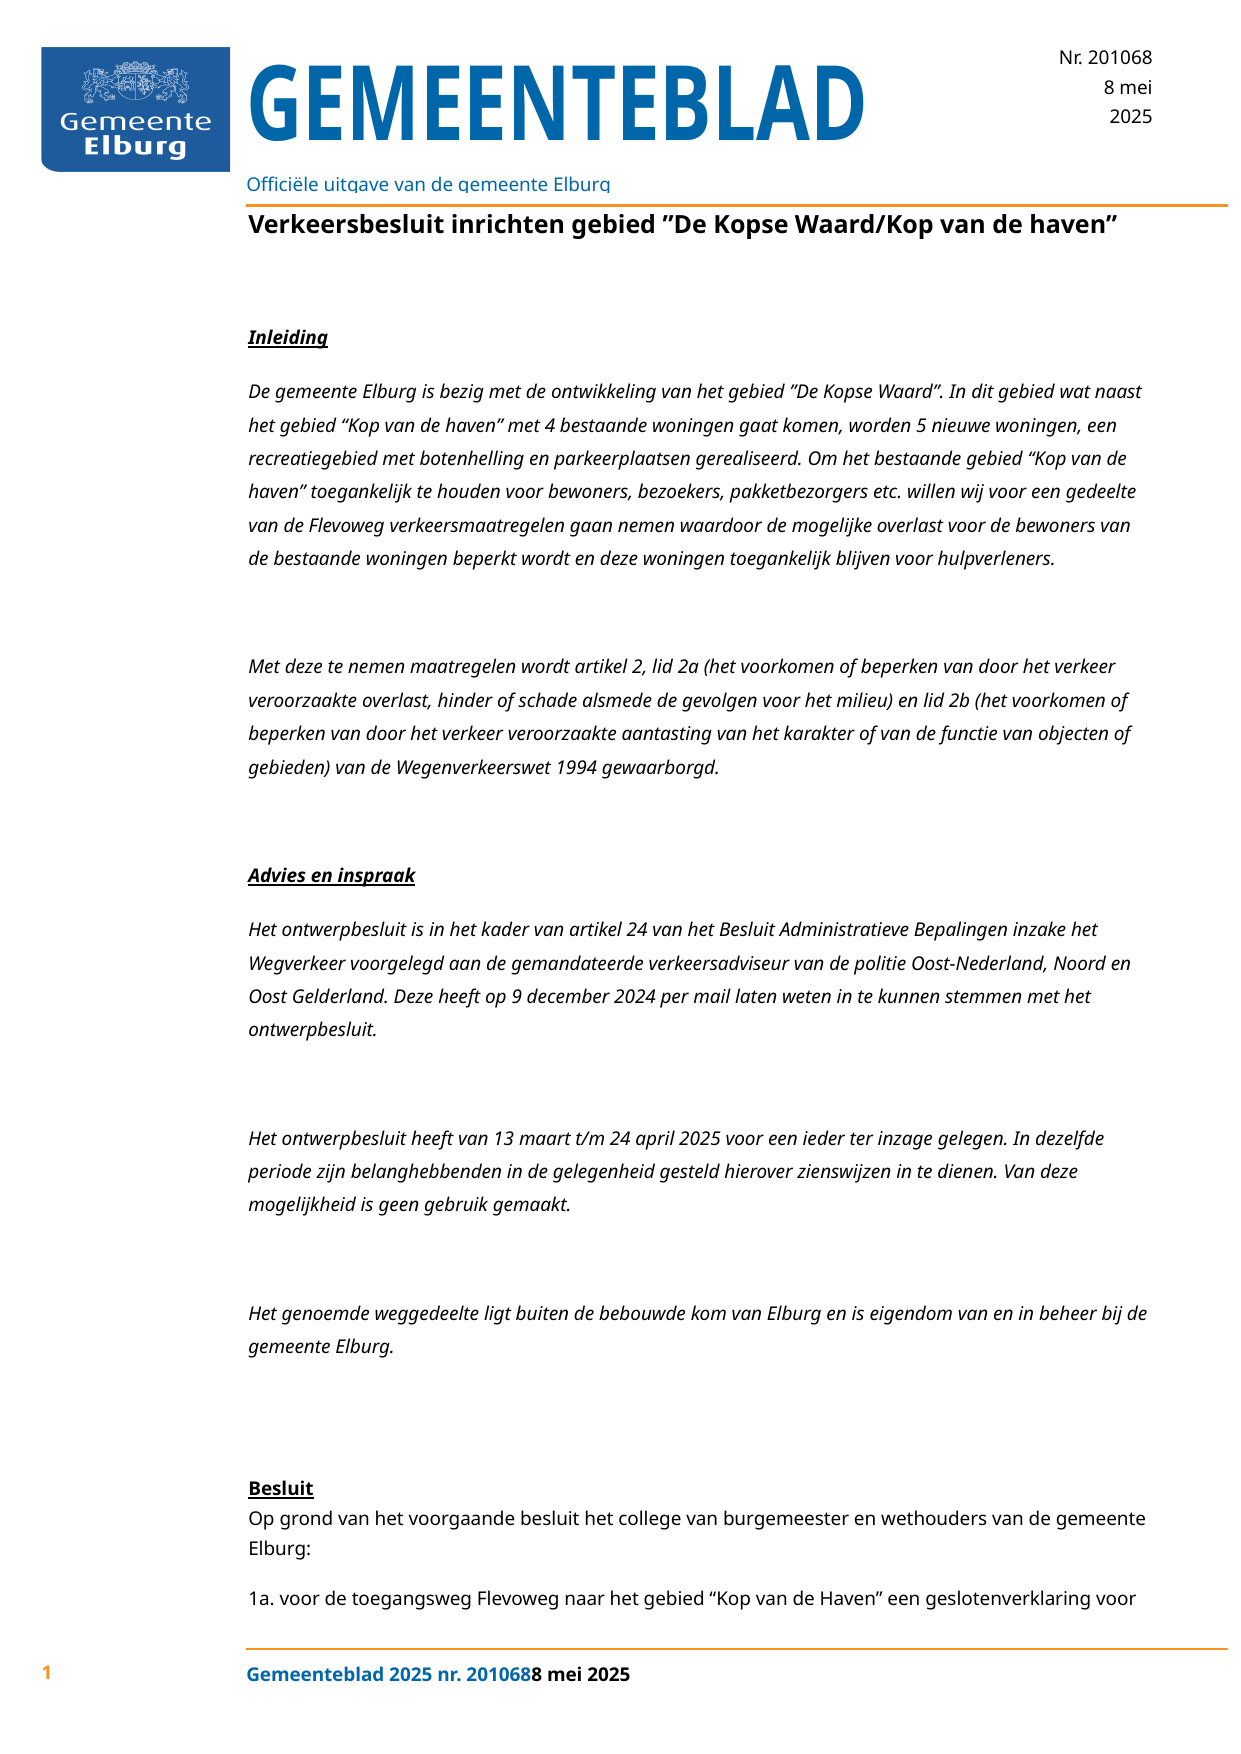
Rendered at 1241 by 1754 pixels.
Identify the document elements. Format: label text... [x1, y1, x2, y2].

text Met deze te nemen maatregelen wordt artikel 2, lid 2a (het voorkomen of beperken van door het verkeer veroorzaakte overlast, hinder of schade alsmede de gevolgen voor het milieu) en lid 2b (het voorkomen of beperken van door het verkeer veroorzaakte aantasting van het karakter of van de functie van objecten of gebieden) van de Wegenverkeerswet 1994 gewaarborgd. [248, 654, 1152, 780]
text Op grond van het voorgaande besluit het college van burgemeester en wethouders van de gemeente Elburg: [248, 1505, 1152, 1561]
text Het ontwerpbesluit is in het kader van artikel 24 van het Besluit Administratieve Bepalingen inzake het Wegverkeer voorgelegd aan de gemandateerde verkeersadviseur van de politie Oost-Nederland, Noord en Oost Gelderland. Deze heeft op 9 december 2024 per mail laten weten in te kunnen stemmen met het ontwerpbesluit. [248, 916, 1152, 1042]
picture [41, 47, 231, 172]
text Het ontwerpbesluit heeft van 13 maart t/m 24 april 2025 voor een ieder ter inzage gelegen. In dezelfde periode zijn belanghebbenden in de gelegenheid gesteld hierover zienswijzen in te dienen. Van deze mogelijkheid is geen gebruik gemaakt. [248, 1125, 1152, 1217]
text Besluit [248, 1476, 1152, 1501]
text Verkeersbesluit inrichten gebied ”De Kopse Waard/Kop van de haven” [248, 207, 1152, 241]
text 1a. voor de toegangsweg Flevoweg naar het gebied “Kop van de Haven” een geslotenverklaring voor [248, 1585, 1152, 1611]
text Inleiding [248, 324, 1152, 350]
text Het genoemde weggedeelte ligt buiten de bebouwde kom van Elburg en is eigendom van en in beheer bij de gemeente Elburg. [248, 1300, 1152, 1359]
text De gemeente Elburg is bezig met de ontwikkeling van het gebied ”De Kopse Waard”. In dit gebied wat naast het gebied “Kop van de haven” met 4 bestaande woningen gaat komen, worden 5 nieuwe woningen, een recreatiegebied met botenhelling en parkeerplaatsen gerealiseerd. Om het bestaande gebied “Kop van de haven” toegankelijk te houden voor bewoners, bezoekers, pakketbezorgers etc. willen wij voor een gedeelte van de Flevoweg verkeersmaatregelen gaan nemen waardoor de mogelijke overlast voor de bewoners van de bestaande woningen beperkt wordt en deze woningen toegankelijk blijven voor hulpverleners. [248, 378, 1152, 571]
text Advies en inspraak [248, 862, 1152, 888]
